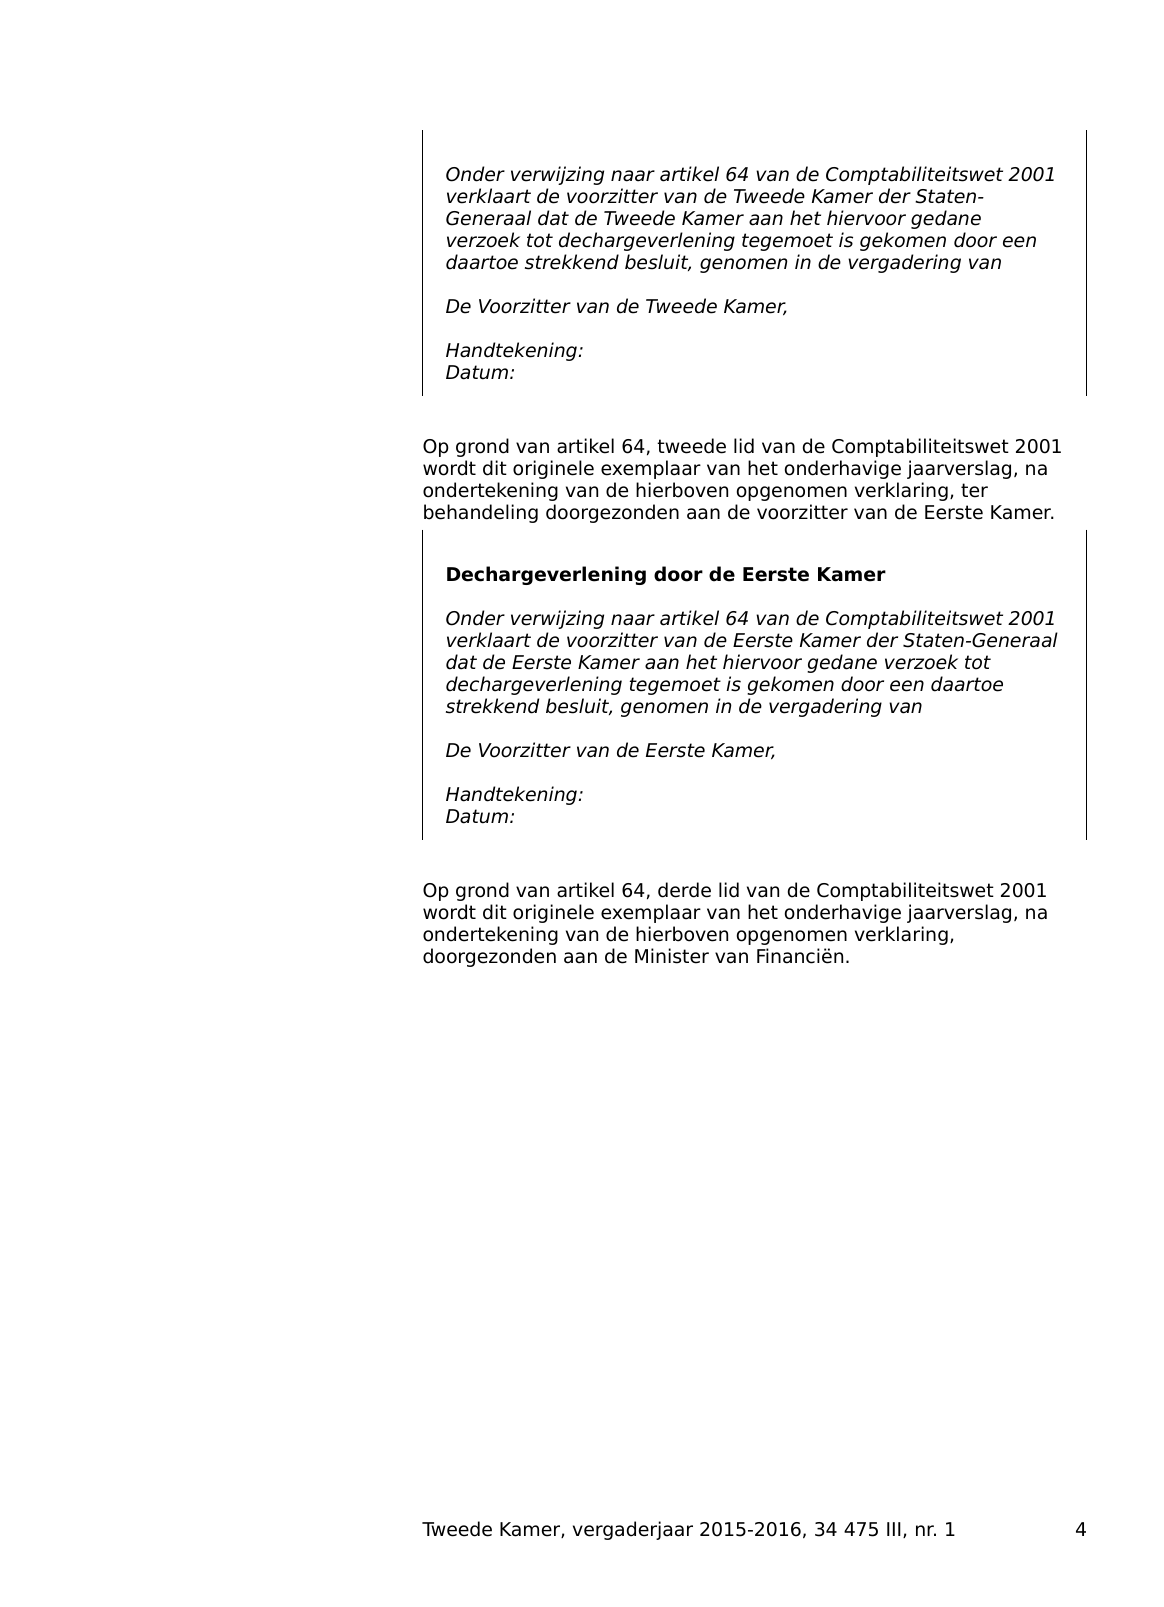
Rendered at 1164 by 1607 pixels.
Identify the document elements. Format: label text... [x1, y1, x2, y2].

table_header Dechargeverlening door de Eerste Kamer Onder verwijzing naar artikel 64 van de Comptabiliteitswet 2001 verklaart de voorzitter van de Eerste Kamer der Staten-Generaal dat de Eerste Kamer aan het hiervoor gedane verzoek tot dechargeverlening tegemoet is gekomen door een daartoe strekkend besluit, genomen in de vergadering van De Voorzitter van de Eerste Kamer, Handtekening: Datum: [423, 530, 1086, 840]
table_header Onder verwijzing naar artikel 64 van de Comptabiliteitswet 2001 verklaart de voorzitter van de Tweede Kamer der Staten-Generaal dat de Tweede Kamer aan het hiervoor gedane verzoek tot dechargeverlening tegemoet is gekomen door een daartoe strekkend besluit, genomen in de vergadering van De Voorzitter van de Tweede Kamer, Handtekening: Datum: [423, 130, 1086, 396]
text Op grond van artikel 64, derde lid van de Comptabiliteitswet 2001 wordt dit originele exemplaar van het onderhavige jaarverslag, na ondertekening van de hierboven opgenomen verklaring, doorgezonden aan de Minister van Financiën. [422, 879, 1087, 967]
text Op grond van artikel 64, tweede lid van de Comptabiliteitswet 2001 wordt dit originele exemplaar van het onderhavige jaarverslag, na ondertekening van de hierboven opgenomen verklaring, ter behandeling doorgezonden aan de voorzitter van de Eerste Kamer. [422, 436, 1087, 524]
